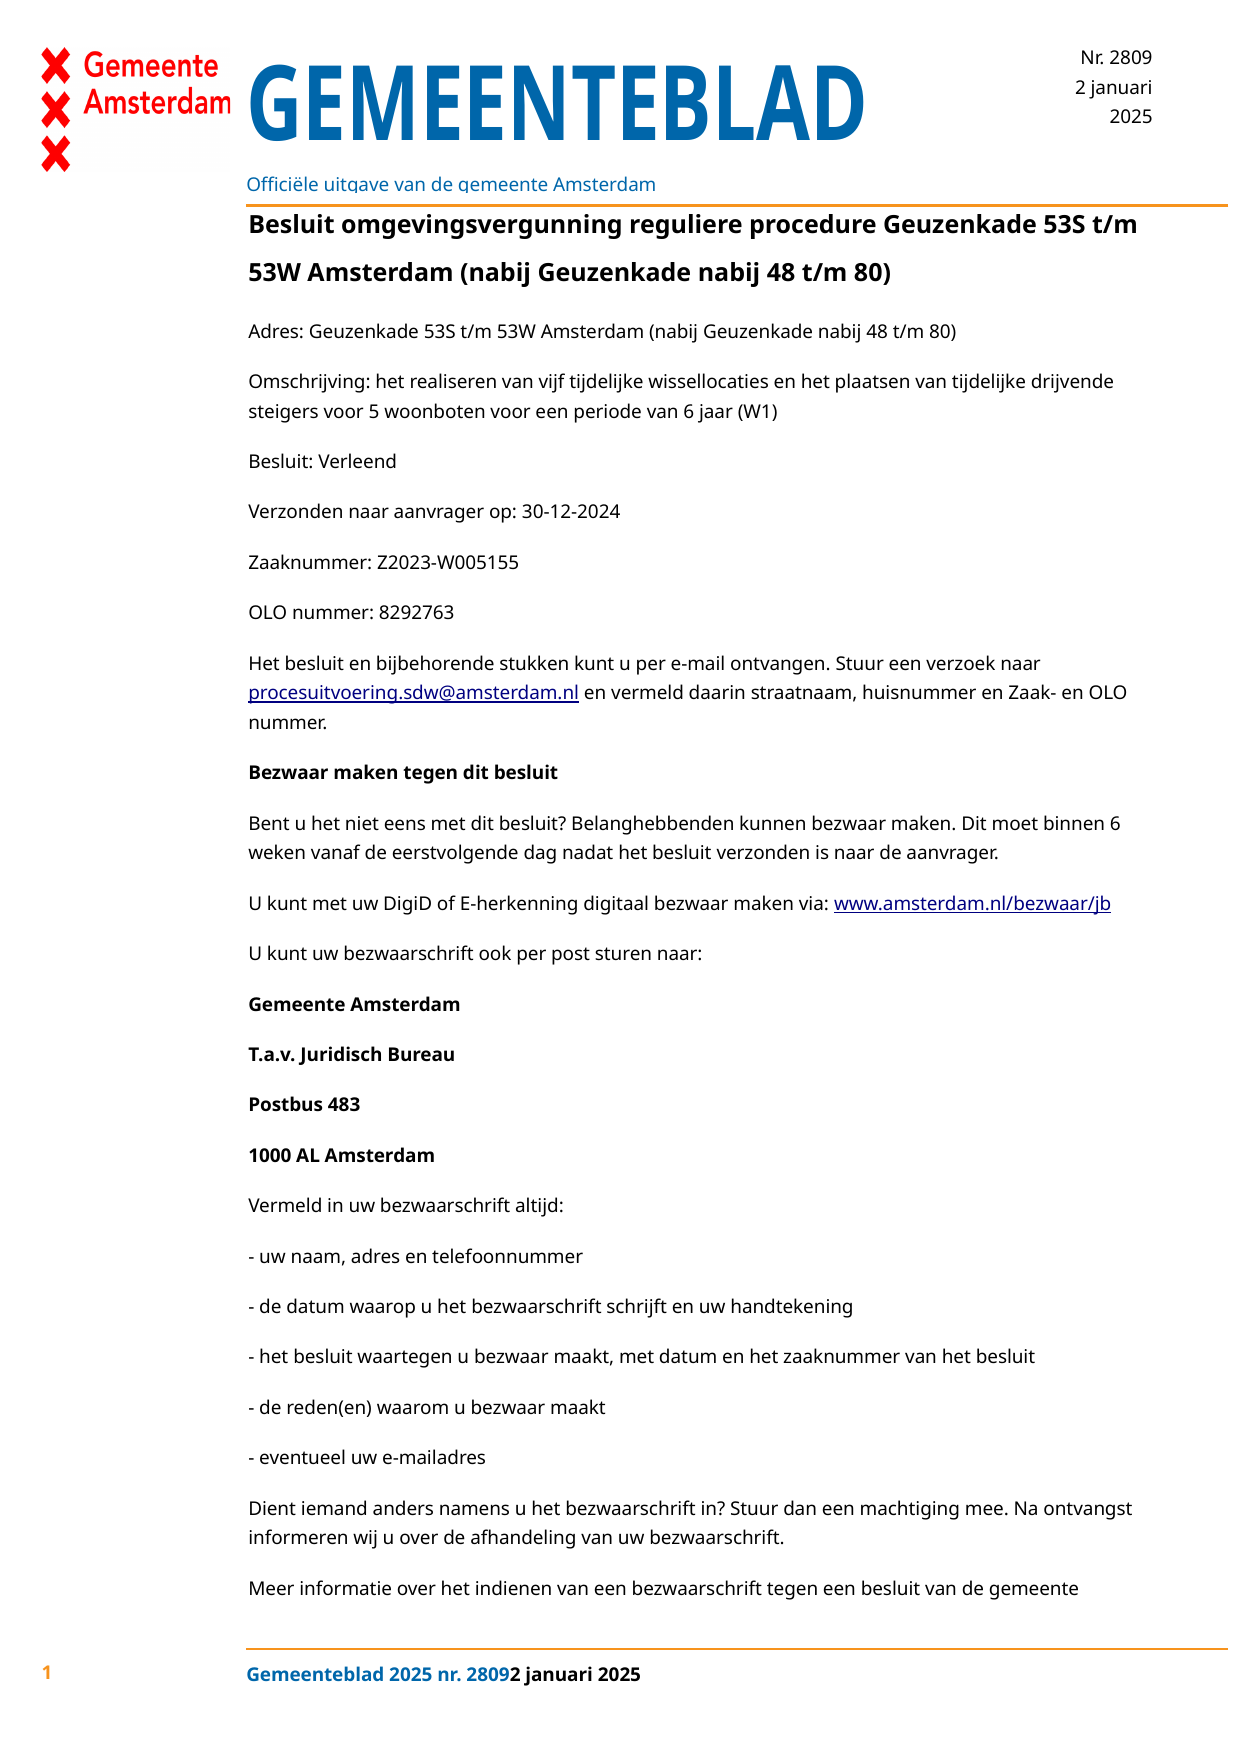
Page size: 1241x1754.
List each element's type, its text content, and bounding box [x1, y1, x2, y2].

text Meer informatie over het indienen van een bezwaarschrift tegen een besluit van de gemeente [248, 1575, 1152, 1601]
text Postbus 483 [248, 1092, 1152, 1117]
text Verzonden naar aanvrager op: 30-12-2024 [248, 499, 1152, 524]
text Vermeld in uw bezwaarschrift altijd: [248, 1192, 1152, 1218]
text Bent u het niet eens met dit besluit? Belanghebbenden kunnen bezwaar maken. Dit moet binnen 6 weken vanaf de eerstvolgende dag nadat het besluit verzonden is naar de aanvrager. [248, 810, 1152, 865]
text - eventueel uw e-mailadres [248, 1444, 1152, 1470]
text Besluit: Verleend [248, 448, 1152, 474]
text Bezwaar maken tegen dit besluit [248, 759, 1152, 785]
text T.a.v. Juridisch Bureau [248, 1041, 1152, 1067]
text 1000 AL Amsterdam [248, 1142, 1152, 1168]
text Adres: Geuzenkade 53S t/m 53W Amsterdam (nabij Geuzenkade nabij 48 t/m 80) [248, 318, 1152, 344]
text U kunt met uw DigiD of E-herkenning digitaal bezwaar maken via: www.amsterdam.nl/bezwaar/jb [248, 890, 1152, 916]
text Het besluit en bijbehorende stukken kunt u per e-mail ontvangen. Stuur een verzoek naar procesuitvoering.sdw@amsterdam.nl en vermeld daarin straatnaam, huisnummer en Zaak- en OLO nummer. [248, 650, 1152, 735]
text Besluit omgevingsvergunning reguliere procedure Geuzenkade 53S t/m 53W Amsterdam (nabij Geuzenkade nabij 48 t/m 80) [248, 207, 1152, 288]
text - uw naam, adres en telefoonnummer [248, 1243, 1152, 1269]
text OLO nummer: 8292763 [248, 599, 1152, 625]
text Omschrijving: het realiseren van vijf tijdelijke wissellocaties en het plaatsen van tijdelijke drijvende steigers voor 5 woonboten voor een periode van 6 jaar (W1) [248, 368, 1152, 424]
text - de datum waarop u het bezwaarschrift schrijft en uw handtekening [248, 1293, 1152, 1319]
text Dient iemand anders namens u het bezwaarschrift in? Stuur dan een machtiging mee. Na ontvangst informeren wij u over de afhandeling van uw bezwaarschrift. [248, 1495, 1152, 1550]
text - de reden(en) waarom u bezwaar maakt [248, 1394, 1152, 1420]
text U kunt uw bezwaarschrift ook per post sturen naar: [248, 940, 1152, 966]
text - het besluit waartegen u bezwaar maakt, met datum en het zaaknummer van het besluit [248, 1344, 1152, 1369]
picture [41, 47, 231, 172]
text Zaaknummer: Z2023-W005155 [248, 549, 1152, 575]
text Gemeente Amsterdam [248, 991, 1152, 1017]
